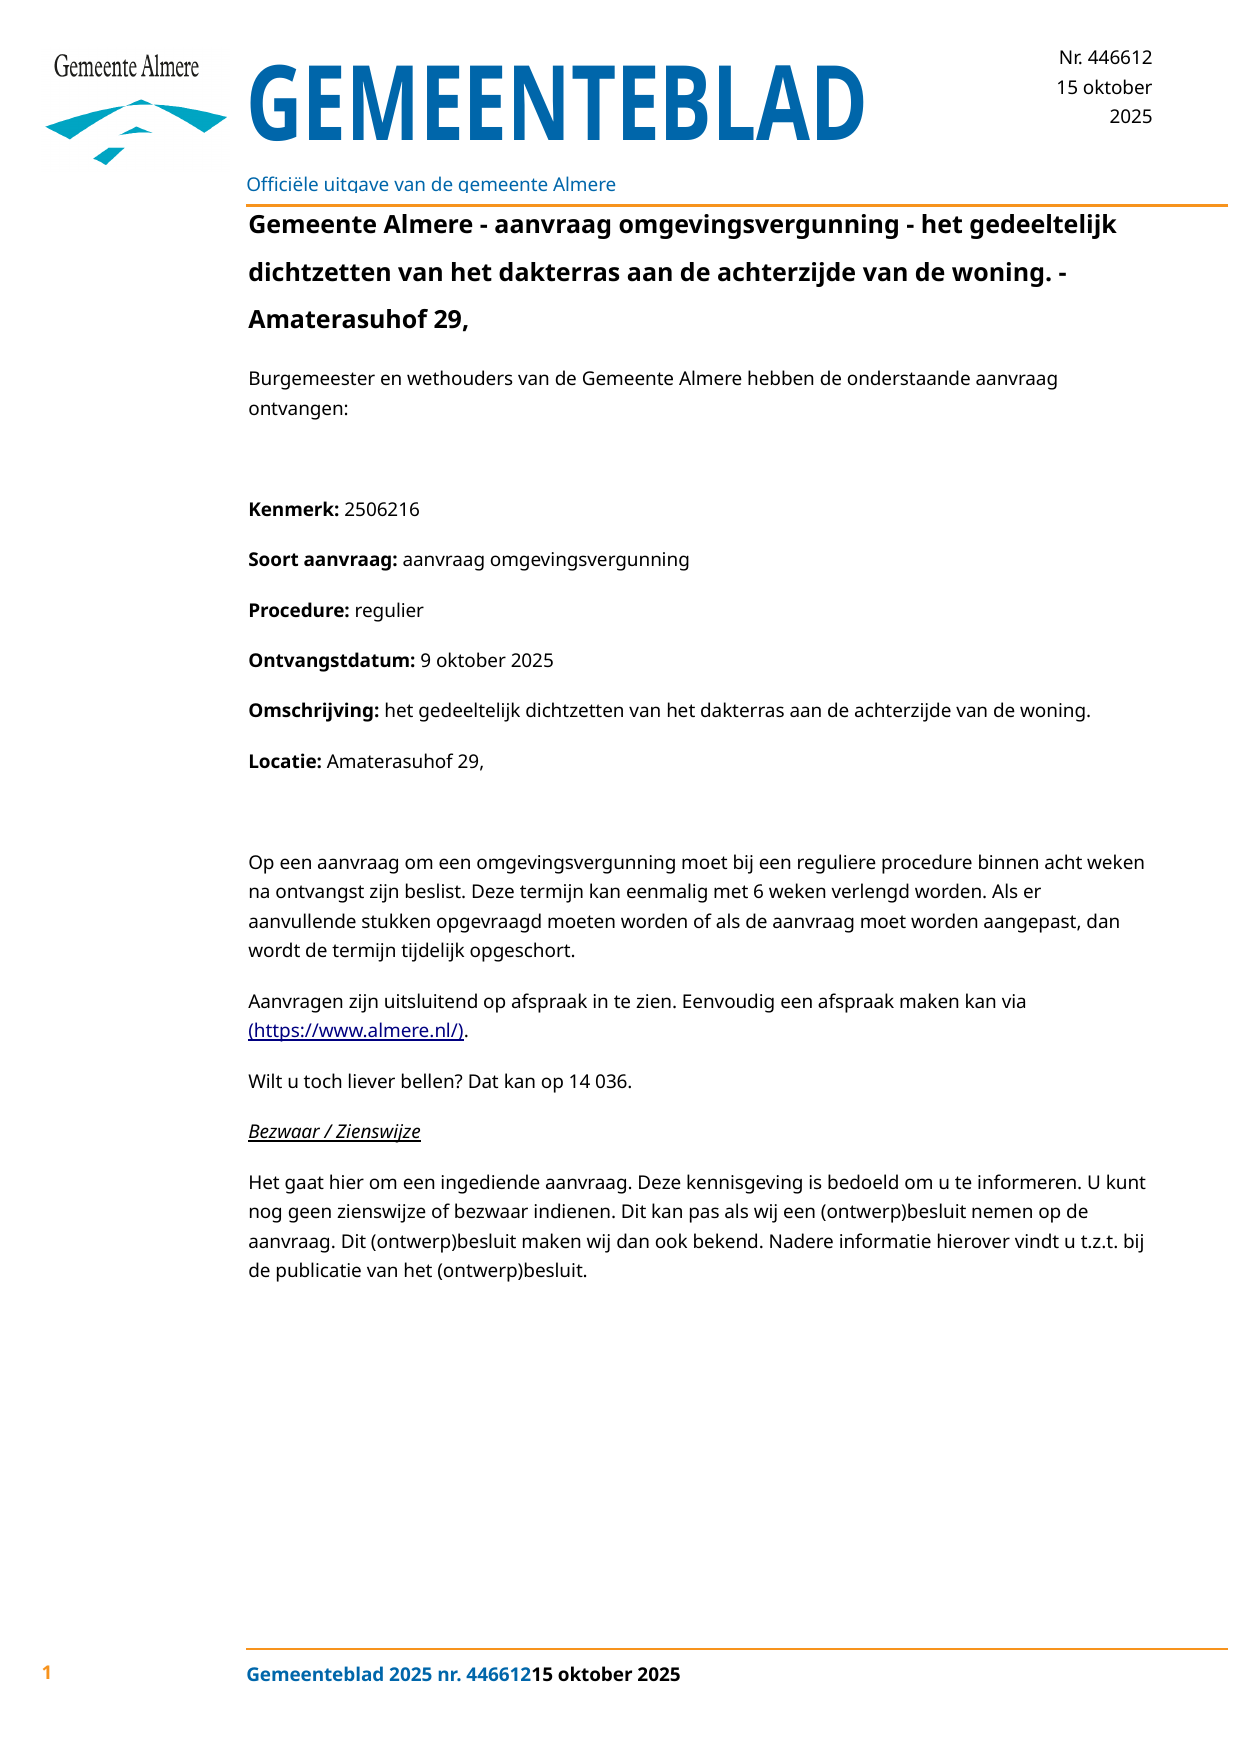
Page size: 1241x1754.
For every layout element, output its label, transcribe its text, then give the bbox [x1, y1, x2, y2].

text Gemeente Almere - aanvraag omgevingsvergunning - het gedeeltelijk dichtzetten van het dakterras aan de achterzijde van de woning. - Amaterasuhof 29, [248, 207, 1152, 336]
text Procedure: regulier [248, 597, 1152, 622]
text Soort aanvraag: aanvraag omgevingsvergunning [248, 546, 1152, 572]
text Kenmerk: 2506216 [248, 496, 1152, 522]
text Aanvragen zijn uitsluitend op afspraak in te zien. Eenvoudig een afspraak maken kan via (https://www.almere.nl/). [248, 988, 1152, 1043]
text Bezwaar / Zienswijze [248, 1118, 1152, 1144]
text Burgemeester en wethouders van de Gemeente Almere hebben de onderstaande aanvraag ontvangen: [248, 366, 1152, 421]
text Het gaat hier om een ingediende aanvraag. Deze kennisgeving is bedoeld om u te informeren. U kunt nog geen zienswijze of bezwaar indienen. Dit kan pas als wij een (ontwerp)besluit nemen op de aanvraag. Dit (ontwerp)besluit maken wij dan ook bekend. Nadere informatie hierover vindt u t.z.t. bij de publicatie van het (ontwerp)besluit. [248, 1169, 1152, 1283]
text Locatie: Amaterasuhof 29, [248, 748, 1152, 774]
text Op een aanvraag om een omgevingsvergunning moet bij een reguliere procedure binnen acht weken na ontvangst zijn beslist. Deze termijn kan eenmalig met 6 weken verlengd worden. Als er aanvullende stukken opgevraagd moeten worden of als de aanvraag moet worden aangepast, dan wordt de termijn tijdelijk opgeschort. [248, 849, 1152, 963]
text Ontvangstdatum: 9 oktober 2025 [248, 647, 1152, 673]
text Omschrijving: het gedeeltelijk dichtzetten van het dakterras aan de achterzijde van de woning. [248, 698, 1152, 723]
picture [41, 47, 231, 172]
text Wilt u toch liever bellen? Dat kan op 14 036. [248, 1068, 1152, 1094]
